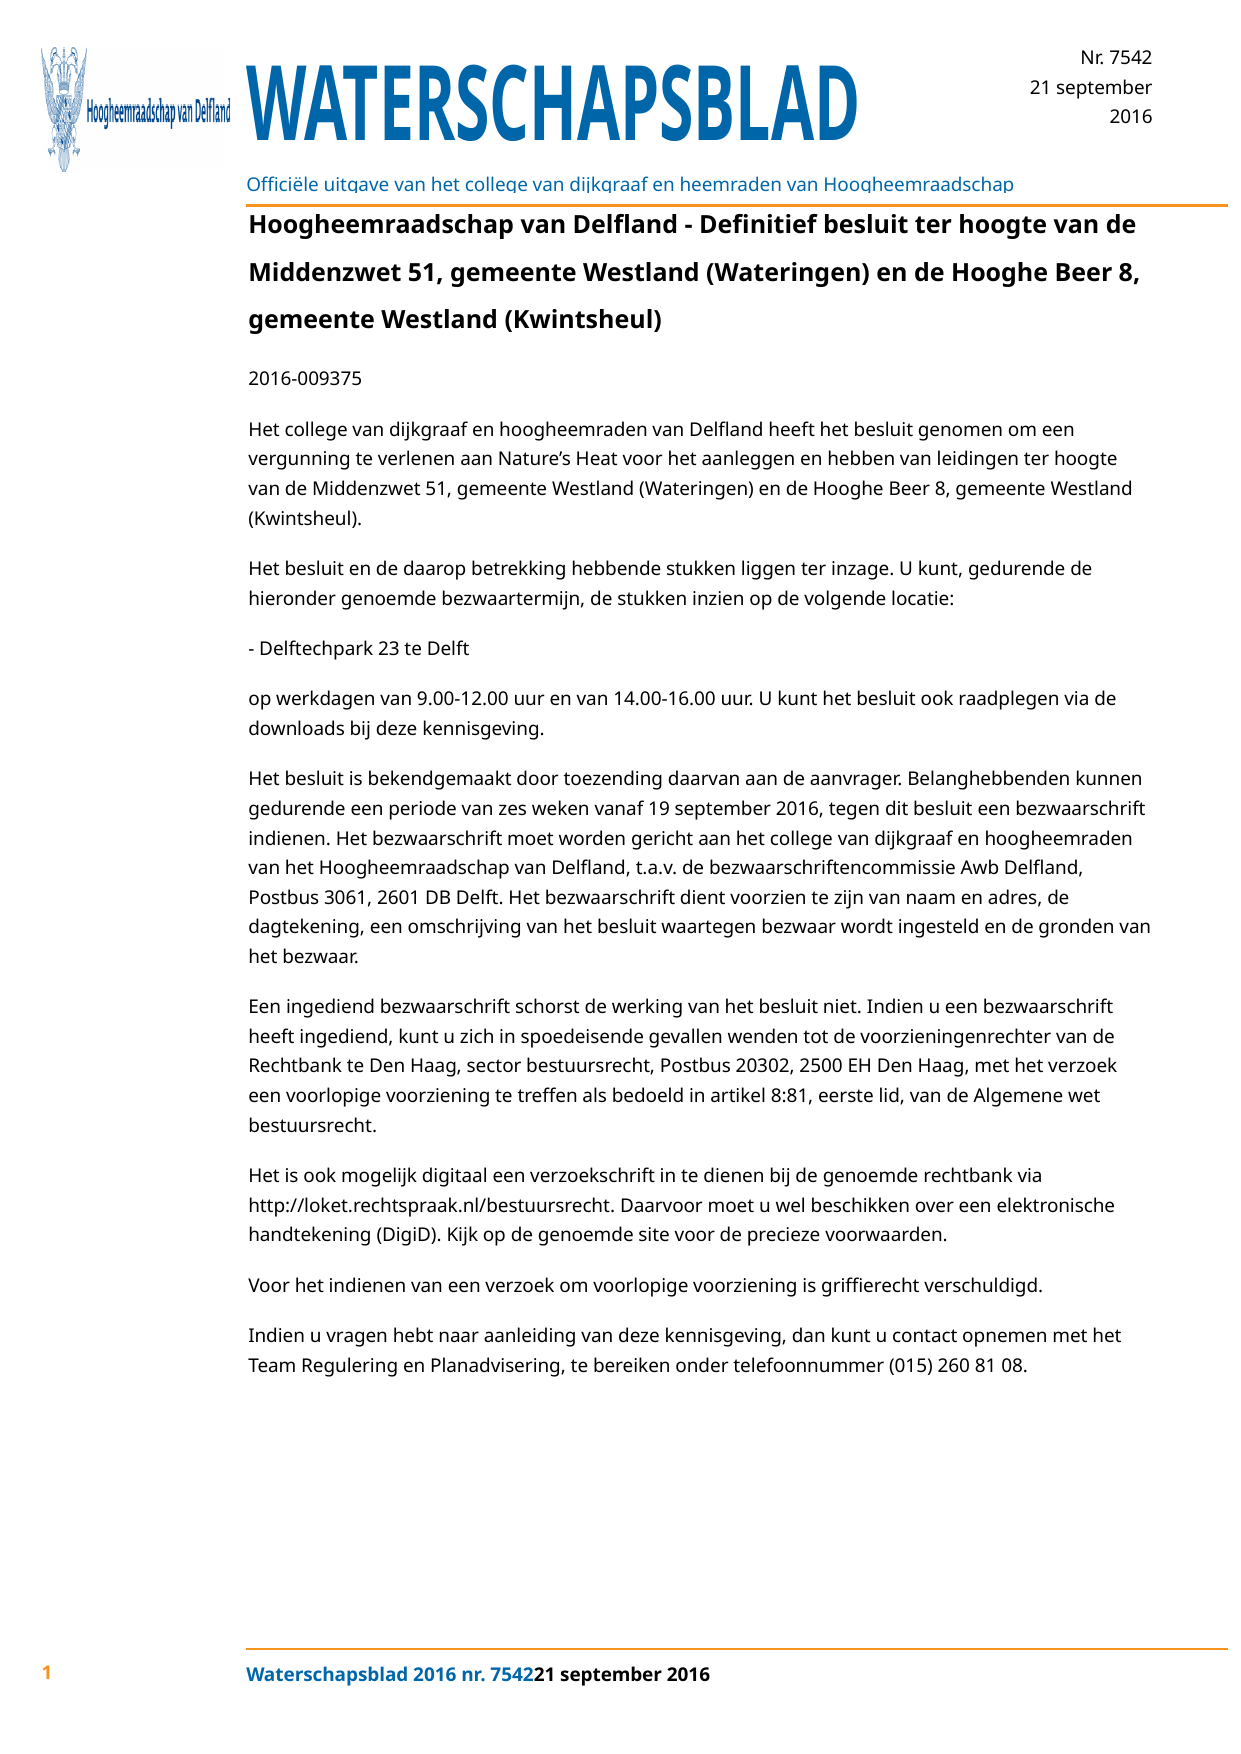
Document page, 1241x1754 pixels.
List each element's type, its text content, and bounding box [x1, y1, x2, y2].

text Het college van dijkgraaf en hoogheemraden van Delfland heeft het besluit genomen om een vergunning te verlenen aan Nature’s Heat voor het aanleggen en hebben van leidingen ter hoogte van de Middenzwet 51, gemeente Westland (Wateringen) en de Hooghe Beer 8, gemeente Westland (Kwintsheul). [248, 416, 1152, 530]
text Het besluit is bekendgemaakt door toezending daarvan aan de aanvrager. Belanghebbenden kunnen gedurende een periode van zes weken vanaf 19 september 2016, tegen dit besluit een bezwaarschrift indienen. Het bezwaarschrift moet worden gericht aan het college van dijkgraaf en hoogheemraden van het Hoogheemraadschap van Delfland, t.a.v. de bezwaarschriftencommissie Awb Delfland, Postbus 3061, 2601 DB Delft. Het bezwaarschrift dient voorzien te zijn van naam en adres, de dagtekening, een omschrijving van het besluit waartegen bezwaar wordt ingesteld en de gronden van het bezwaar. [248, 766, 1152, 969]
text Het besluit en de daarop betrekking hebbende stukken liggen ter inzage. U kunt, gedurende de hieronder genoemde bezwaartermijn, de stukken inzien op de volgende locatie: [248, 555, 1152, 610]
text 2016-009375 [248, 366, 1152, 391]
text Indien u vragen hebt naar aanleiding van deze kennisgeving, dan kunt u contact opnemen met het Team Regulering en Planadvisering, te bereiken onder telefoonnummer (015) 260 81 08. [248, 1322, 1152, 1377]
picture [41, 47, 231, 172]
text - Delftechpark 23 te Delft [248, 635, 1152, 661]
text Voor het indienen van een verzoek om voorlopige voorziening is griffierecht verschuldigd. [248, 1272, 1152, 1297]
text op werkdagen van 9.00-12.00 uur en van 14.00-16.00 uur. U kunt het besluit ook raadplegen via de downloads bij deze kennisgeving. [248, 686, 1152, 741]
text Het is ook mogelijk digitaal een verzoekschrift in te dienen bij de genoemde rechtbank via http://loket.rechtspraak.nl/bestuursrecht. Daarvoor moet u wel beschikken over een elektronische handtekening (DigiD). Kijk op de genoemde site voor de precieze voorwaarden. [248, 1162, 1152, 1247]
text Een ingediend bezwaarschrift schorst de werking van het besluit niet. Indien u een bezwaarschrift heeft ingediend, kunt u zich in spoedeisende gevallen wenden tot de voorzieningenrechter van de Rechtbank te Den Haag, sector bestuursrecht, Postbus 20302, 2500 EH Den Haag, met het verzoek een voorlopige voorziening te treffen als bedoeld in artikel 8:81, eerste lid, van de Algemene wet bestuursrecht. [248, 993, 1152, 1137]
text Hoogheemraadschap van Delfland - Definitief besluit ter hoogte van de Middenzwet 51, gemeente Westland (Wateringen) en de Hooghe Beer 8, gemeente Westland (Kwintsheul) [248, 207, 1152, 336]
